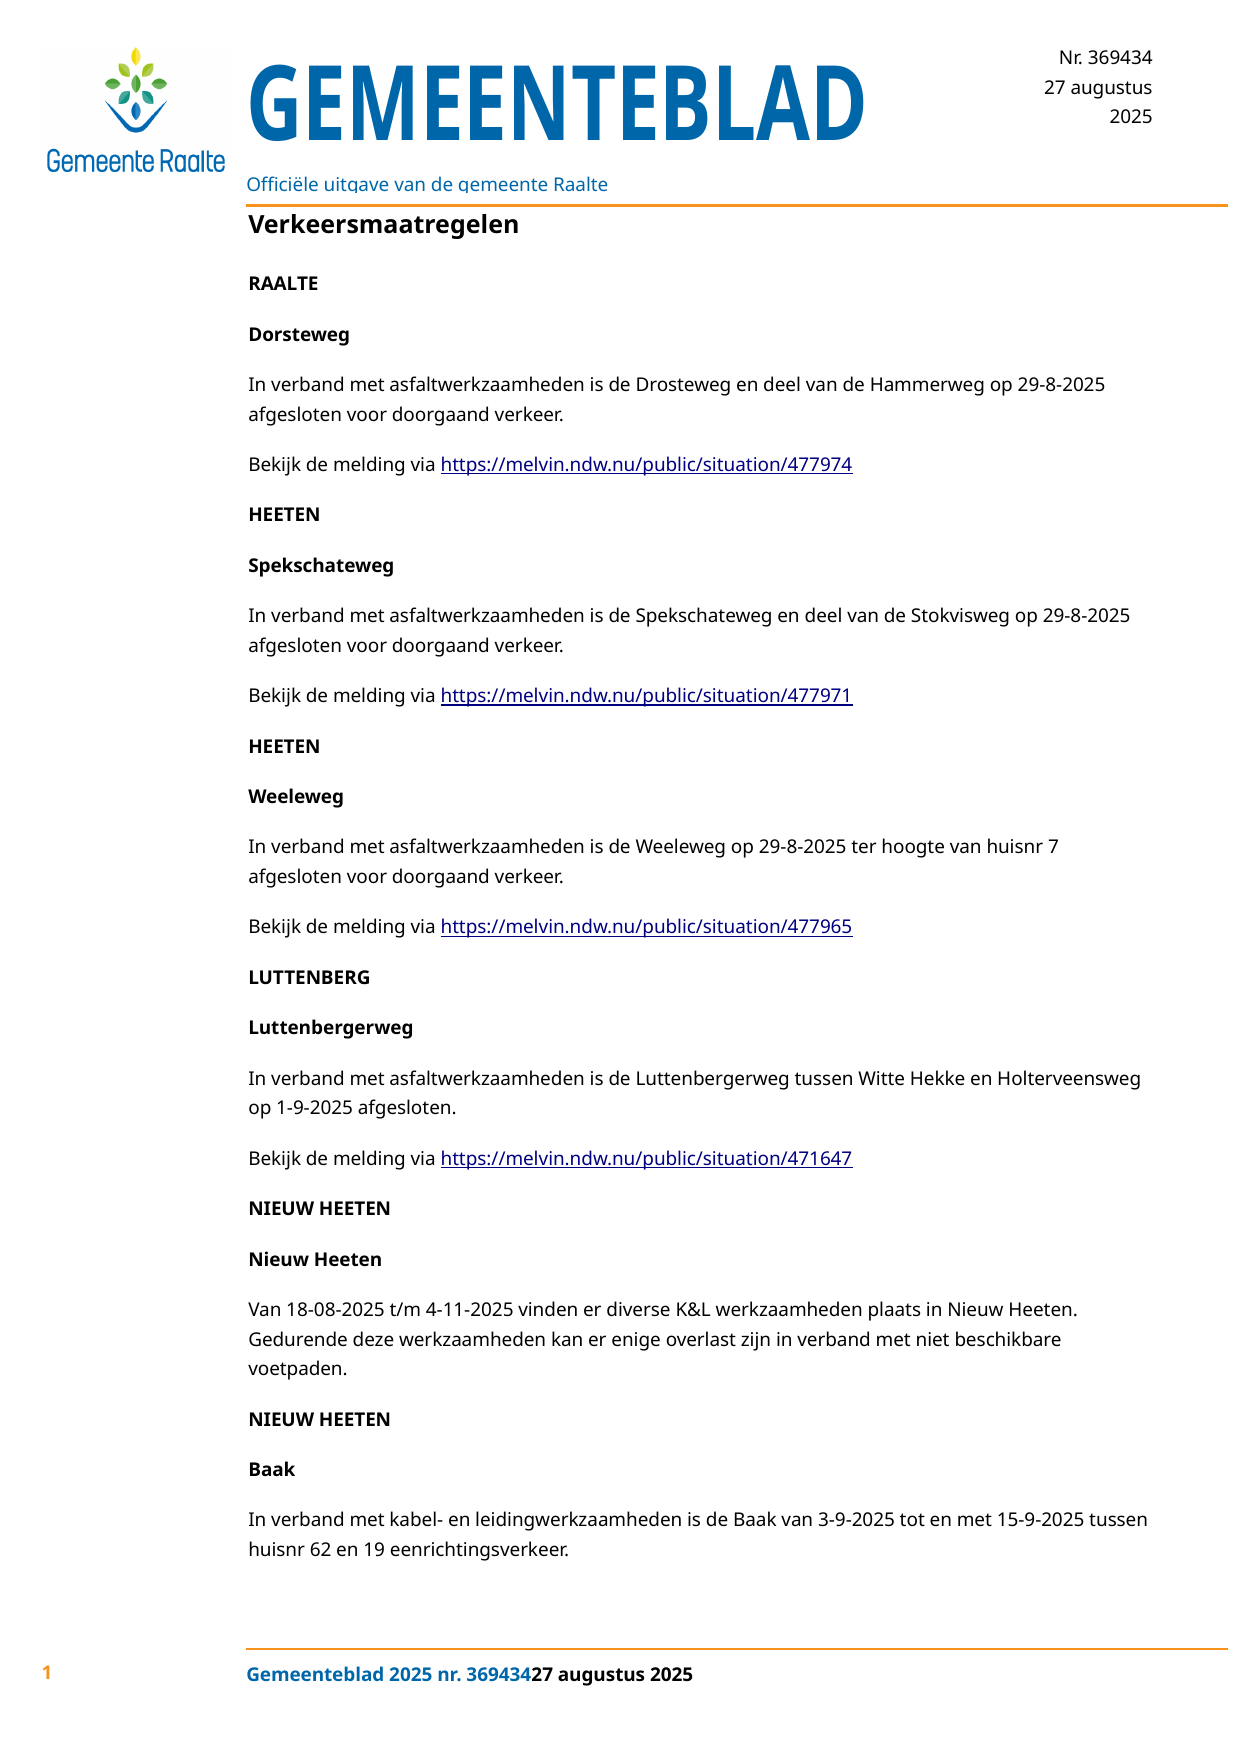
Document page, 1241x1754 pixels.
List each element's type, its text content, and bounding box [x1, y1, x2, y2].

text Bekijk de melding via https://melvin.ndw.nu/public/situation/477965 [248, 914, 1152, 939]
text Van 18-08-2025 t/m 4-11-2025 vinden er diverse K&L werkzaamheden plaats in Nieuw Heeten. Gedurende deze werkzaamheden kan er enige overlast zijn in verband met niet beschikbare voetpaden. [248, 1296, 1152, 1381]
text NIEUW HEETEN [248, 1195, 1152, 1221]
text In verband met asfaltwerkzaamheden is de Spekschateweg en deel van de Stokvisweg op 29-8-2025 afgesloten voor doorgaand verkeer. [248, 602, 1152, 658]
picture [41, 47, 231, 172]
text NIEUW HEETEN [248, 1406, 1152, 1431]
text Spekschateweg [248, 552, 1152, 578]
text HEETEN [248, 502, 1152, 527]
text Weeleweg [248, 783, 1152, 809]
text Baak [248, 1456, 1152, 1482]
text Verkeersmaatregelen [248, 207, 1152, 241]
text Bekijk de melding via https://melvin.ndw.nu/public/situation/471647 [248, 1145, 1152, 1171]
text In verband met asfaltwerkzaamheden is de Weeleweg op 29-8-2025 ter hoogte van huisnr 7 afgesloten voor doorgaand verkeer. [248, 834, 1152, 889]
text In verband met asfaltwerkzaamheden is de Luttenbergerweg tussen Witte Hekke en Holterveensweg op 1-9-2025 afgesloten. [248, 1065, 1152, 1120]
text Bekijk de melding via https://melvin.ndw.nu/public/situation/477974 [248, 451, 1152, 477]
text In verband met asfaltwerkzaamheden is de Drosteweg en deel van de Hammerweg op 29-8-2025 afgesloten voor doorgaand verkeer. [248, 371, 1152, 426]
text Nieuw Heeten [248, 1246, 1152, 1271]
text Luttenbergerweg [248, 1014, 1152, 1040]
text In verband met kabel- en leidingwerkzaamheden is de Baak van 3-9-2025 tot en met 15-9-2025 tussen huisnr 62 en 19 eenrichtingsverkeer. [248, 1507, 1152, 1562]
text Dorsteweg [248, 321, 1152, 346]
text LUTTENBERG [248, 964, 1152, 990]
text HEETEN [248, 733, 1152, 758]
text RAALTE [248, 270, 1152, 296]
text Bekijk de melding via https://melvin.ndw.nu/public/situation/477971 [248, 682, 1152, 708]
